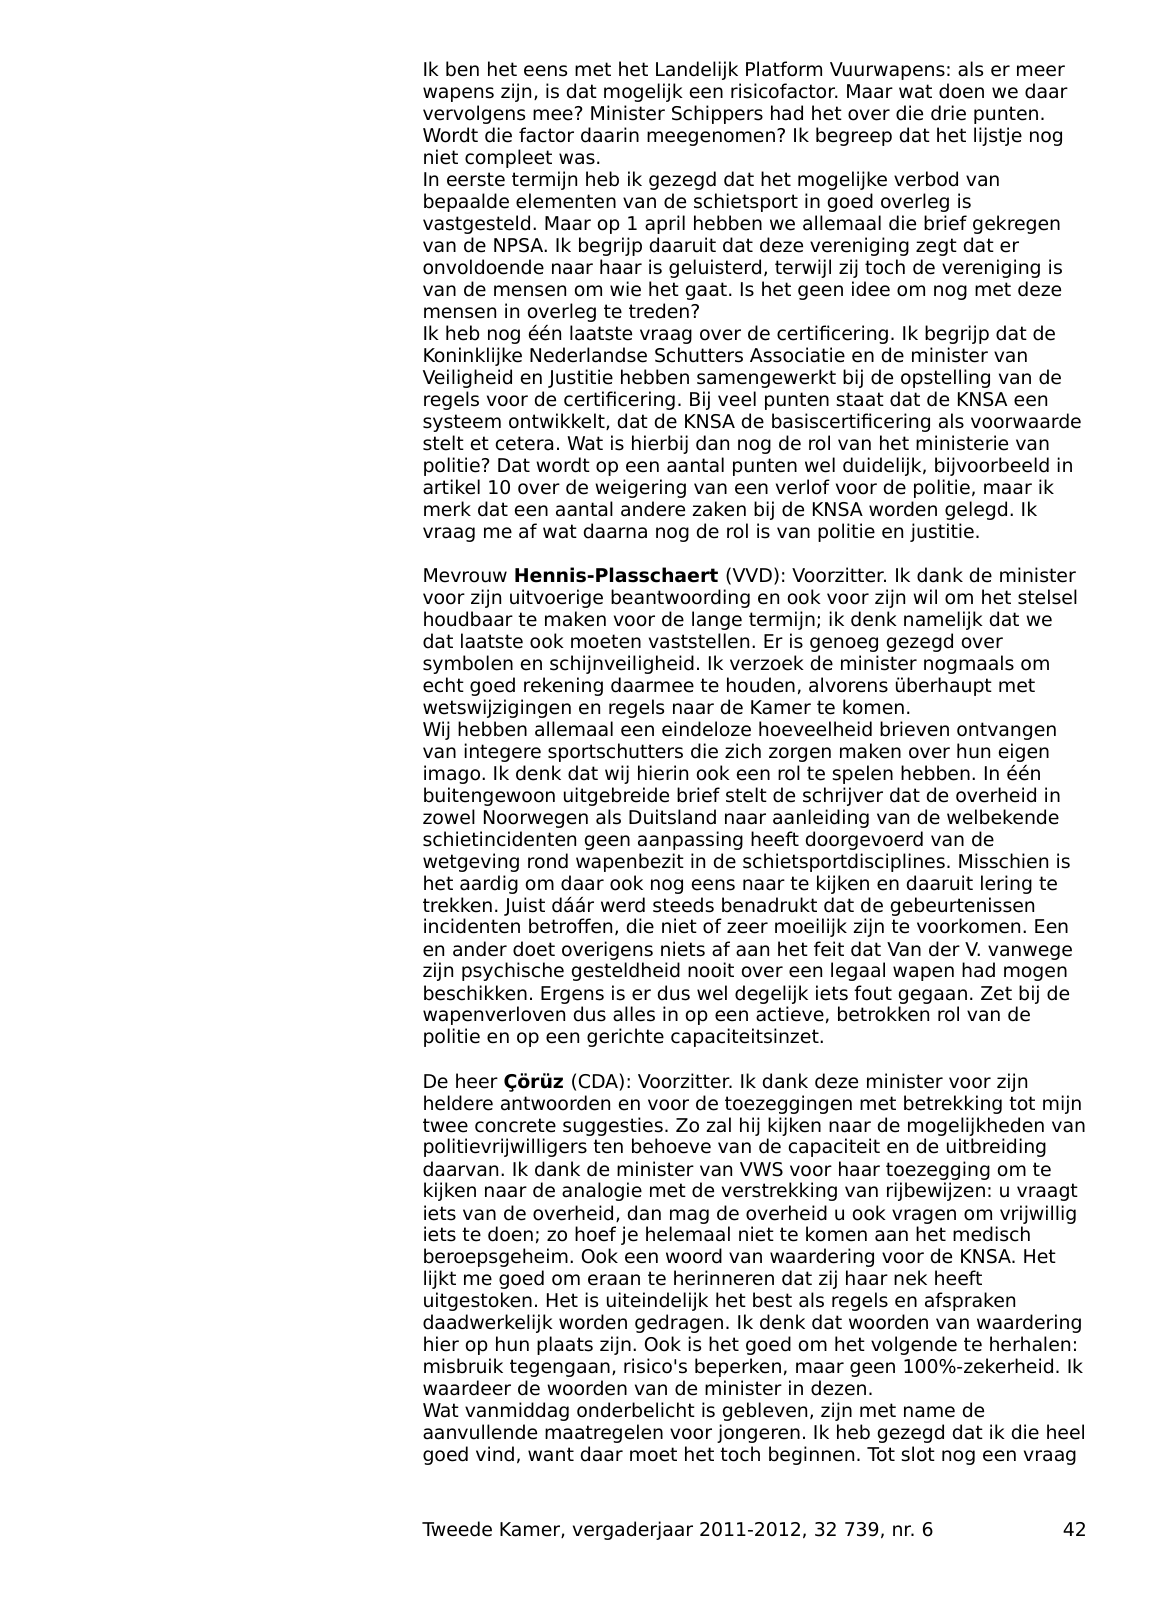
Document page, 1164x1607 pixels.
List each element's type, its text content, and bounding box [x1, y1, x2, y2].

text Ik ben het eens met het Landelijk Platform Vuurwapens: als er meer wapens zijn, is dat mogelijk een risicofactor. Maar wat doen we daar vervolgens mee? Minister Schippers had het over die drie punten. Wordt die factor daarin meegenomen? Ik begreep dat het lijstje nog niet compleet was. [422, 59, 1087, 169]
text Wat vanmiddag onderbelicht is gebleven, zijn met name de aanvullende maatregelen voor jongeren. Ik heb gezegd dat ik die heel goed vind, want daar moet het toch beginnen. Tot slot nog een vraag [422, 1400, 1087, 1466]
text In eerste termijn heb ik gezegd dat het mogelijke verbod van bepaalde elementen van de schietsport in goed overleg is vastgesteld. Maar op 1 april hebben we allemaal die brief gekregen van de NPSA. Ik begrijp daaruit dat deze vereniging zegt dat er onvoldoende naar haar is geluisterd, terwijl zij toch de vereniging is van de mensen om wie het gaat. Is het geen idee om nog met deze mensen in overleg te treden? [422, 169, 1087, 323]
text De heer Çörüz (CDA): Voorzitter. Ik dank deze minister voor zijn heldere antwoorden en voor de toezeggingen met betrekking tot mijn twee concrete suggesties. Zo zal hij kijken naar de mogelijkheden van politievrijwilligers ten behoeve van de capaciteit en de uitbreiding daarvan. Ik dank de minister van VWS voor haar toezegging om te kijken naar de analogie met de verstrekking van rijbewijzen: u vraagt iets van de overheid, dan mag de overheid u ook vragen om vrijwillig iets te doen; zo hoef je helemaal niet te komen aan het medisch beroepsgeheim. Ook een woord van waardering voor de KNSA. Het lijkt me goed om eraan te herinneren dat zij haar nek heeft uitgestoken. Het is uiteindelijk het best als regels en afspraken daadwerkelijk worden gedragen. Ik denk dat woorden van waardering hier op hun plaats zijn. Ook is het goed om het volgende te herhalen: misbruik tegengaan, risico's beperken, maar geen 100%-zekerheid. Ik waardeer de woorden van de minister in dezen. [422, 1071, 1087, 1400]
text Ik heb nog één laatste vraag over de certificering. Ik begrijp dat de Koninklijke Nederlandse Schutters Associatie en de minister van Veiligheid en Justitie hebben samengewerkt bij de opstelling van de regels voor de certificering. Bij veel punten staat dat de KNSA een systeem ontwikkelt, dat de KNSA de basiscertificering als voorwaarde stelt et cetera. Wat is hierbij dan nog de rol van het ministerie van politie? Dat wordt op een aantal punten wel duidelijk, bijvoorbeeld in artikel 10 over de weigering van een verlof voor de politie, maar ik merk dat een aantal andere zaken bij de KNSA worden gelegd. Ik vraag me af wat daarna nog de rol is van politie en justitie. [422, 323, 1087, 543]
text Mevrouw Hennis-Plasschaert (VVD): Voorzitter. Ik dank de minister voor zijn uitvoerige beantwoording en ook voor zijn wil om het stelsel houdbaar te maken voor de lange termijn; ik denk namelijk dat we dat laatste ook moeten vaststellen. Er is genoeg gezegd over symbolen en schijnveiligheid. Ik verzoek de minister nogmaals om echt goed rekening daarmee te houden, alvorens überhaupt met wetswijzigingen en regels naar de Kamer te komen. [422, 565, 1087, 719]
text Wij hebben allemaal een eindeloze hoeveelheid brieven ontvangen van integere sportschutters die zich zorgen maken over hun eigen imago. Ik denk dat wij hierin ook een rol te spelen hebben. In één buitengewoon uitgebreide brief stelt de schrijver dat de overheid in zowel Noorwegen als Duitsland naar aanleiding van de welbekende schietincidenten geen aanpassing heeft doorgevoerd van de wetgeving rond wapenbezit in de schietsportdisciplines. Misschien is het aardig om daar ook nog eens naar te kijken en daaruit lering te trekken. Juist dáár werd steeds benadrukt dat de gebeurtenissen incidenten betroffen, die niet of zeer moeilijk zijn te voorkomen. Een en ander doet overigens niets af aan het feit dat Van der V. vanwege zijn psychische gesteldheid nooit over een legaal wapen had mogen beschikken. Ergens is er dus wel degelijk iets fout gegaan. Zet bij de wapenverloven dus alles in op een actieve, betrokken rol van de politie en op een gerichte capaciteitsinzet. [422, 719, 1087, 1048]
